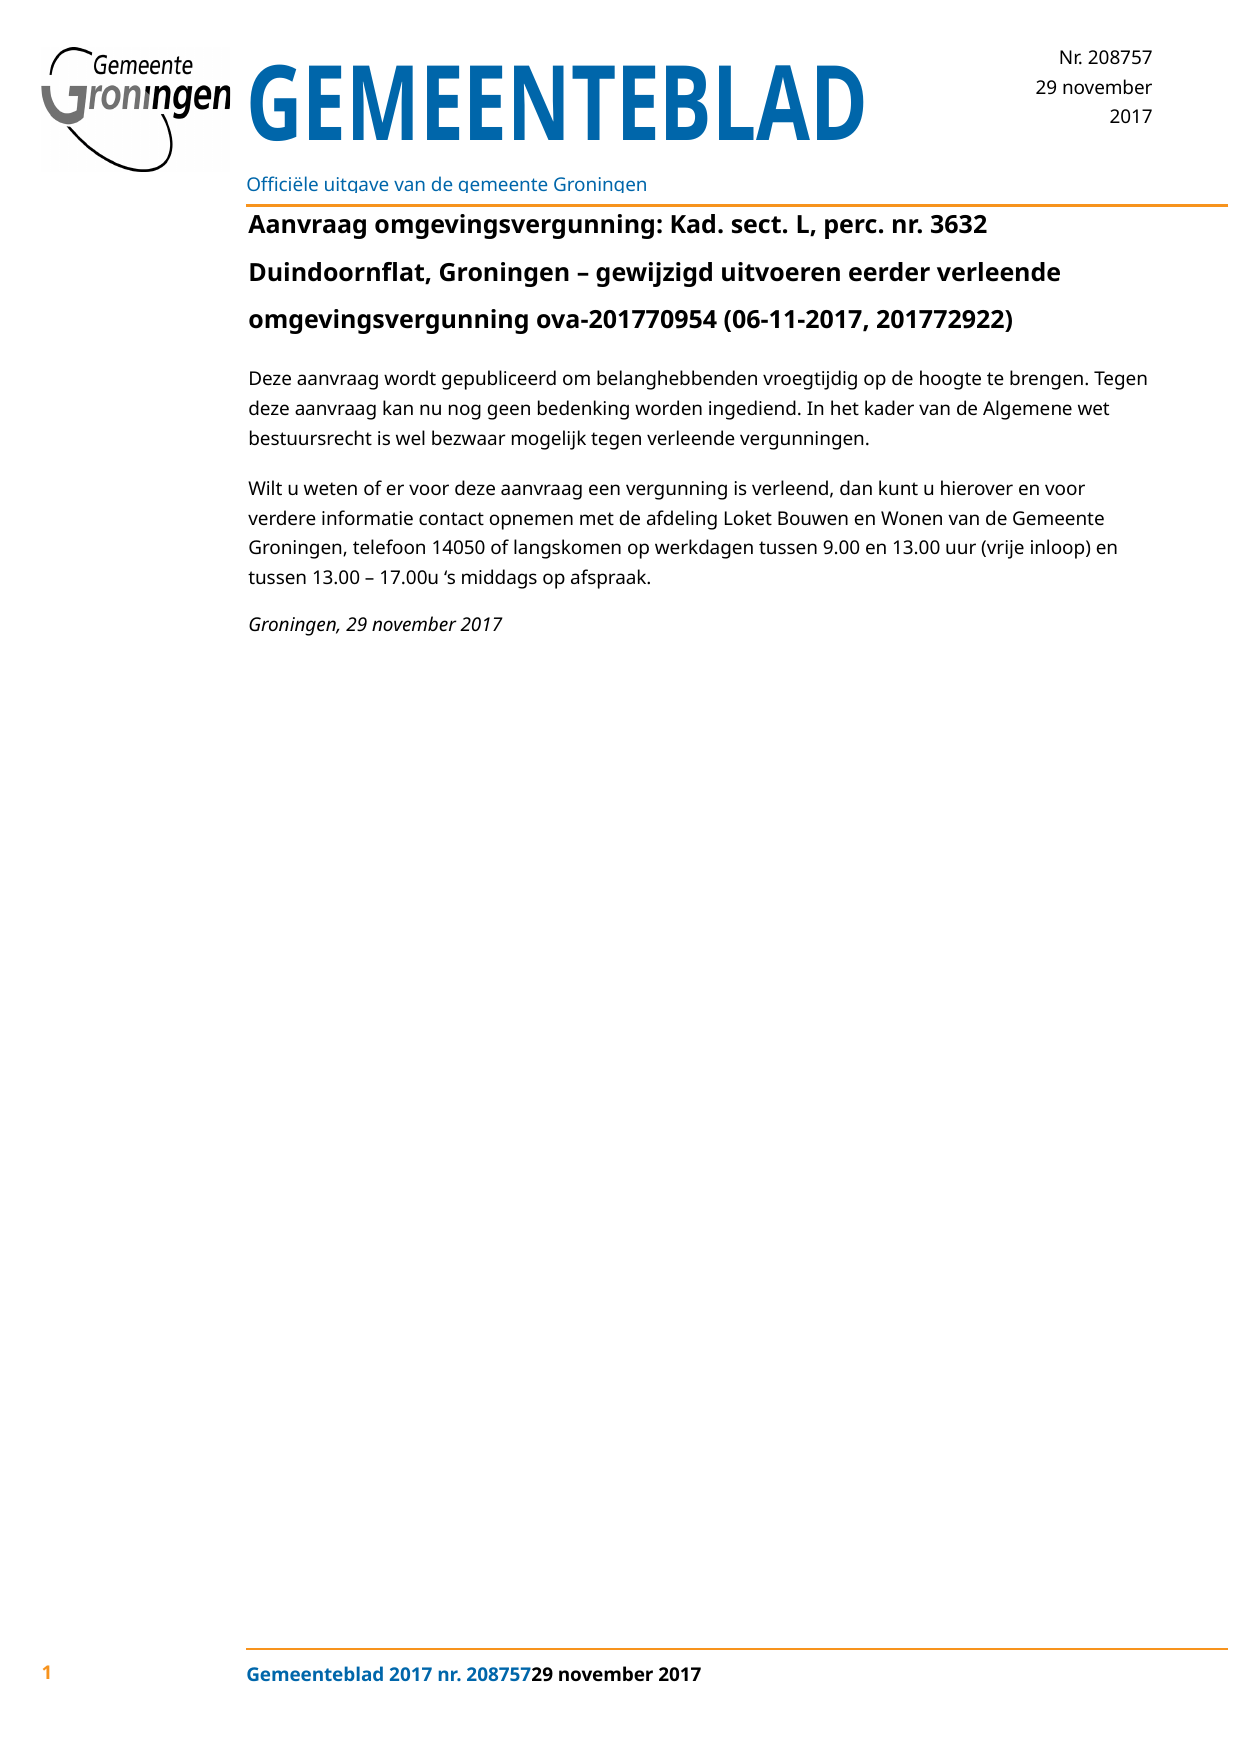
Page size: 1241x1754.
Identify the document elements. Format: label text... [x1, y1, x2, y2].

text Groningen, 29 november 2017 [248, 612, 1152, 637]
picture [41, 47, 231, 172]
text Wilt u weten of er voor deze aanvraag een vergunning is verleend, dan kunt u hierover en voor verdere informatie contact opnemen met de afdeling Loket Bouwen en Wonen van de Gemeente Groningen, telefoon 14050 of langskomen op werkdagen tussen 9.00 en 13.00 uur (vrije inloop) en tussen 13.00 – 17.00u ‘s middags op afspraak. [248, 475, 1152, 589]
text Aanvraag omgevingsvergunning: Kad. sect. L, perc. nr. 3632 Duindoornflat, Groningen – gewijzigd uitvoeren eerder verleende omgevingsvergunning ova-201770954 (06-11-2017, 201772922) [248, 207, 1152, 336]
text Deze aanvraag wordt gepubliceerd om belanghebbenden vroegtijdig op de hoogte te brengen. Tegen deze aanvraag kan nu nog geen bedenking worden ingediend. In het kader van de Algemene wet bestuursrecht is wel bezwaar mogelijk tegen verleende vergunningen. [248, 366, 1152, 450]
